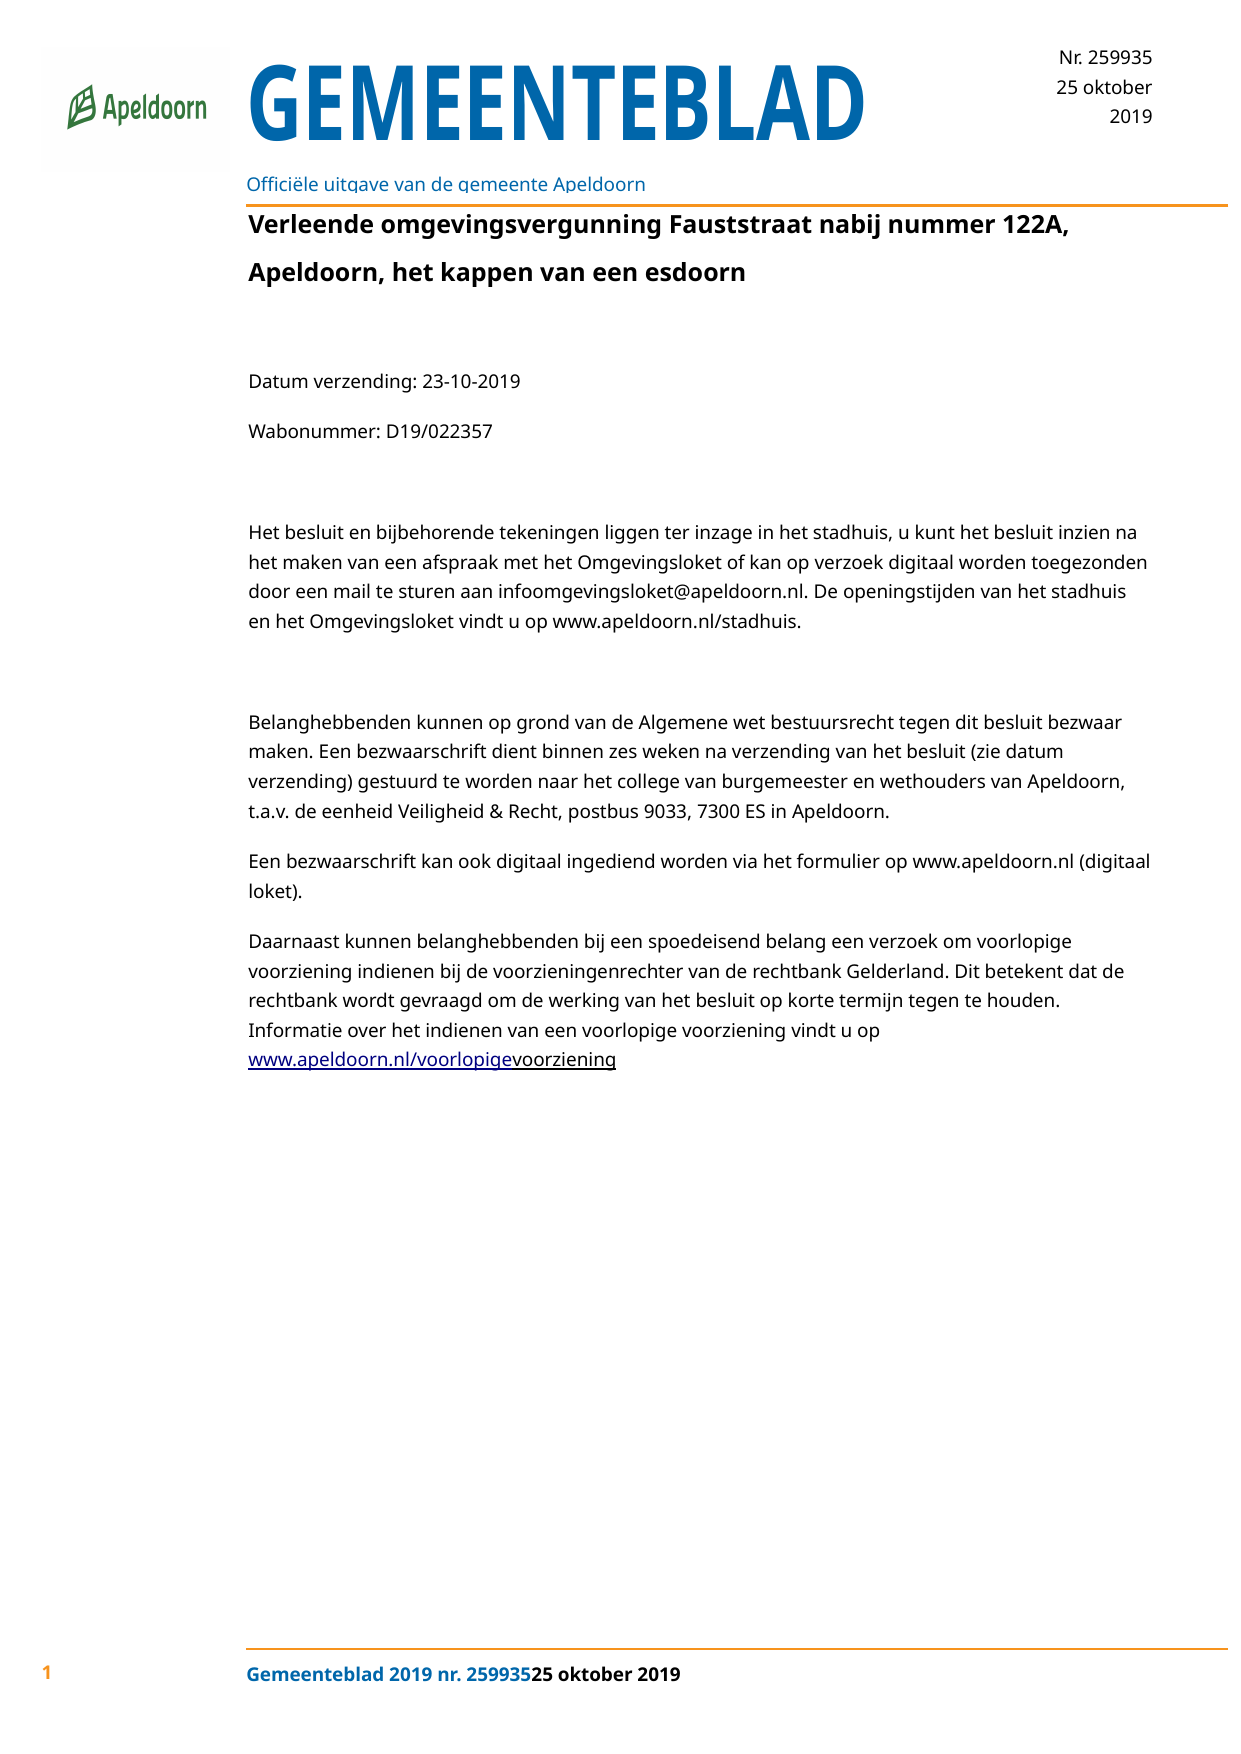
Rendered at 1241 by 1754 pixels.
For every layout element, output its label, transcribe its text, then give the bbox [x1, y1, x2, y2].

text Datum verzending: 23-10-2019 [248, 368, 1152, 394]
text Het besluit en bijbehorende tekeningen liggen ter inzage in het stadhuis, u kunt het besluit inzien na het maken van een afspraak met het Omgevingsloket of kan op verzoek digitaal worden toegezonden door een mail te sturen aan infoomgevingsloket@apeldoorn.nl. De openingstijden van het stadhuis en het Omgevingsloket vindt u op www.apeldoorn.nl/stadhuis. [248, 519, 1152, 634]
text Daarnaast kunnen belanghebbenden bij een spoedeisend belang een verzoek om voorlopige voorziening indienen bij de voorzieningenrechter van de rechtbank Gelderland. Dit betekent dat de rechtbank wordt gevraagd om de werking van het besluit op korte termijn tegen te houden. Informatie over het indienen van een voorlopige voorziening vindt u op www.apeldoorn.nl/voorlopigevoorziening [248, 928, 1152, 1072]
text Belanghebbenden kunnen op grond van de Algemene wet bestuursrecht tegen dit besluit bezwaar maken. Een bezwaarschrift dient binnen zes weken na verzending van het besluit (zie datum verzending) gestuurd te worden naar het college van burgemeester en wethouders van Apeldoorn, t.a.v. de eenheid Veiligheid & Recht, postbus 9033, 7300 ES in Apeldoorn. [248, 709, 1152, 824]
text Een bezwaarschrift kan ook digitaal ingediend worden via het formulier op www.apeldoorn.nl (digitaal loket). [248, 848, 1152, 904]
text Verleende omgevingsvergunning Fauststraat nabij nummer 122A, Apeldoorn, het kappen van een esdoorn [248, 207, 1152, 288]
picture [41, 47, 231, 172]
text Wabonummer: D19/022357 [248, 419, 1152, 444]
